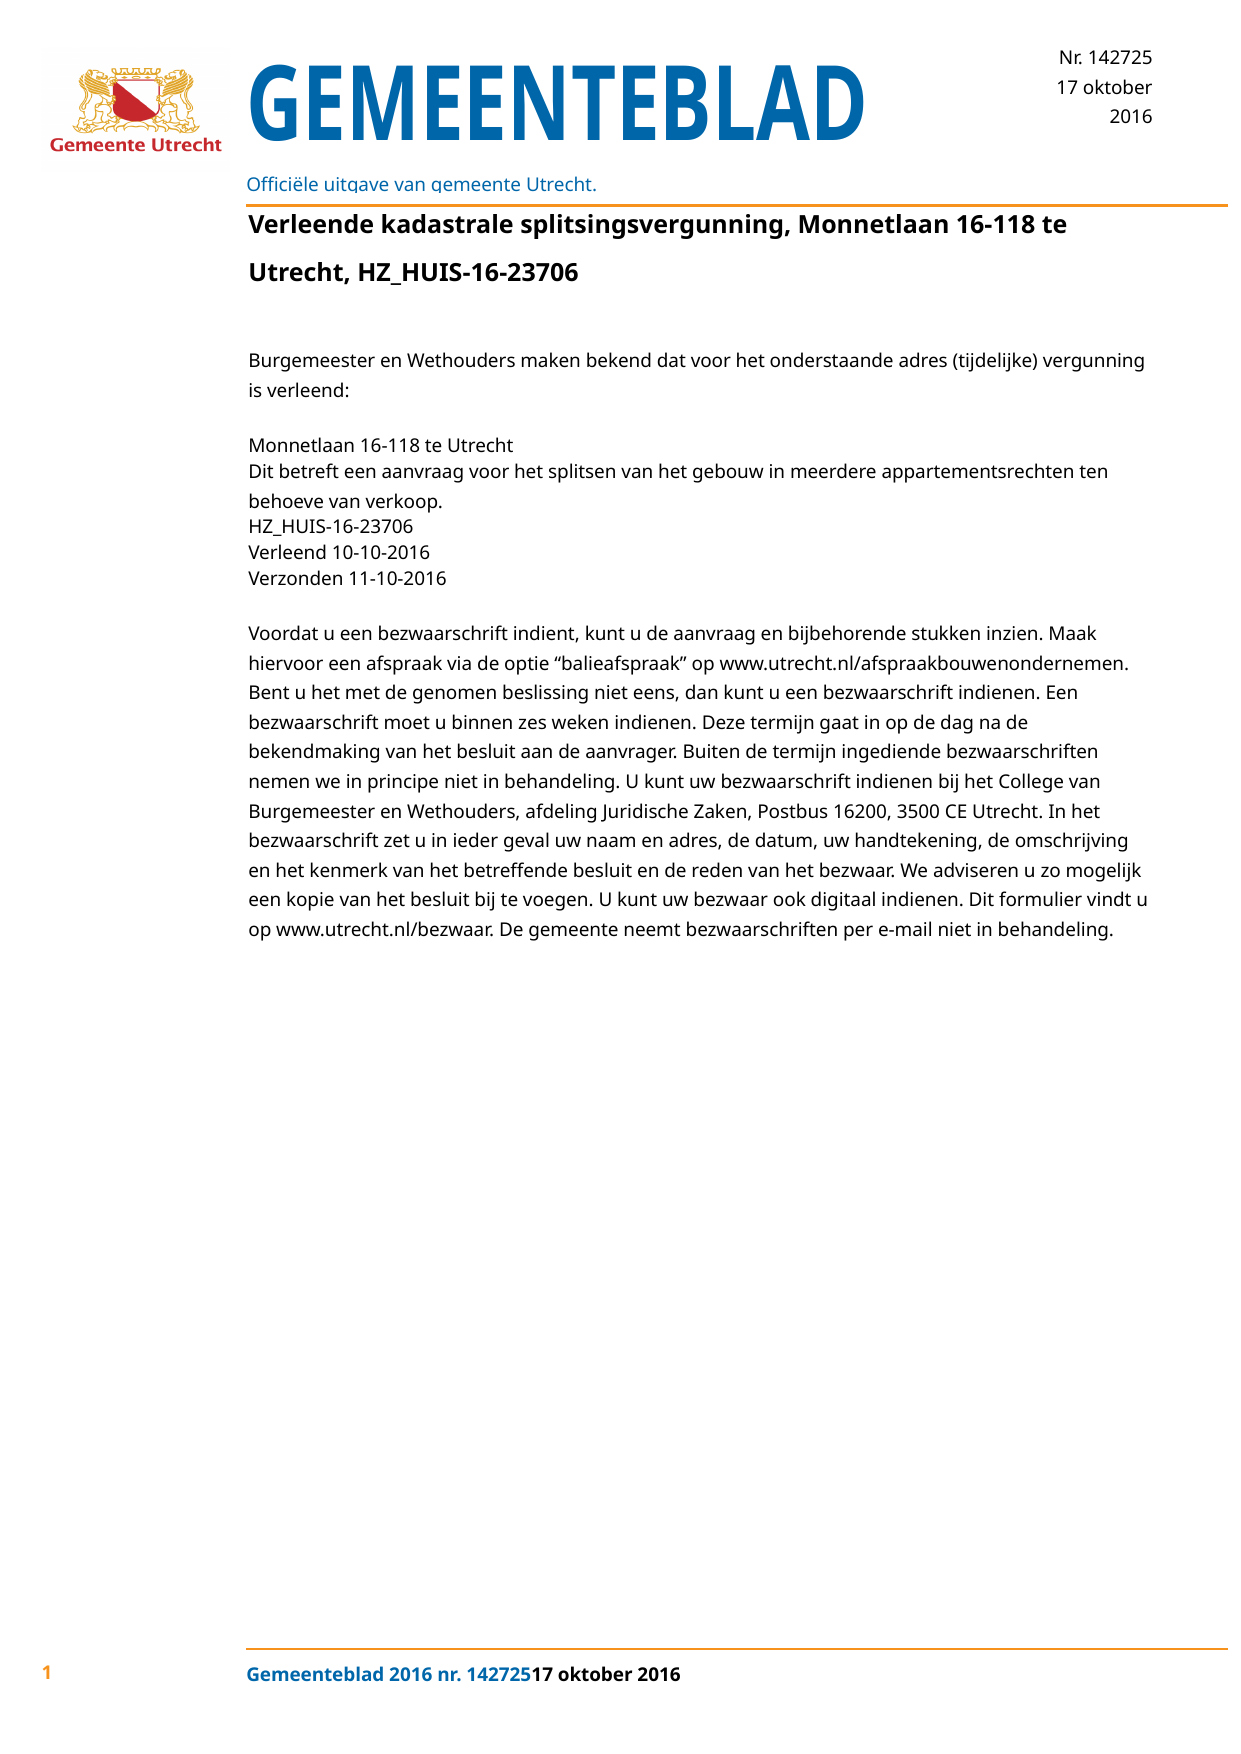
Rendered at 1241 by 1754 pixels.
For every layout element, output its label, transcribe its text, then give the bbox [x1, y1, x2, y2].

table_cell Verleend 10-10-2016 [248, 539, 1152, 565]
text Verleende kadastrale splitsingsvergunning, Monnetlaan 16-118 te Utrecht, HZ_HUIS-16-23706 [248, 207, 1152, 288]
table_header Burgemeester en Wethouders maken bekend dat voor het onderstaande adres (tijdelijke) vergunning is verleend: [248, 348, 1152, 432]
table_cell Verzonden 11-10-2016 [248, 565, 1152, 620]
table_cell Monnetlaan 16-118 te Utrecht [248, 433, 1152, 458]
table_cell Dit betreft een aanvraag voor het splitsen van het gebouw in meerdere appartementsrechten ten behoeve van verkoop. [248, 458, 1152, 513]
table_cell HZ_HUIS-16-23706 [248, 514, 1152, 539]
picture [41, 47, 231, 172]
table_cell Voordat u een bezwaarschrift indient, kunt u de aanvraag en bijbehorende stukken inzien. Maak hiervoor een afspraak via de optie “balieafspraak” op www.utrecht.nl/afspraakbouwenondernemen. Bent u het met de genomen beslissing niet eens, dan kunt u een bezwaarschrift indienen. Een bezwaarschrift moet u binnen zes weken indienen. Deze termijn gaat in op de dag na de bekendmaking van het besluit aan de aanvrager. Buiten de termijn ingediende bezwaarschriften nemen we in principe niet in behandeling. U kunt uw bezwaarschrift indienen bij het College van Burgemeester en Wethouders, afdeling Juridische Zaken, Postbus 16200, 3500 CE Utrecht. In het bezwaarschrift zet u in ieder geval uw naam en adres, de datum, uw handtekening, de omschrijving en het kenmerk van het betreffende besluit en de reden van het bezwaar. We adviseren u zo mogelijk een kopie van het besluit bij te voegen. U kunt uw bezwaar ook digitaal indienen. Dit formulier vindt u op www.utrecht.nl/bezwaar. De gemeente neemt bezwaarschriften per e-mail niet in behandeling. [248, 620, 1152, 942]
